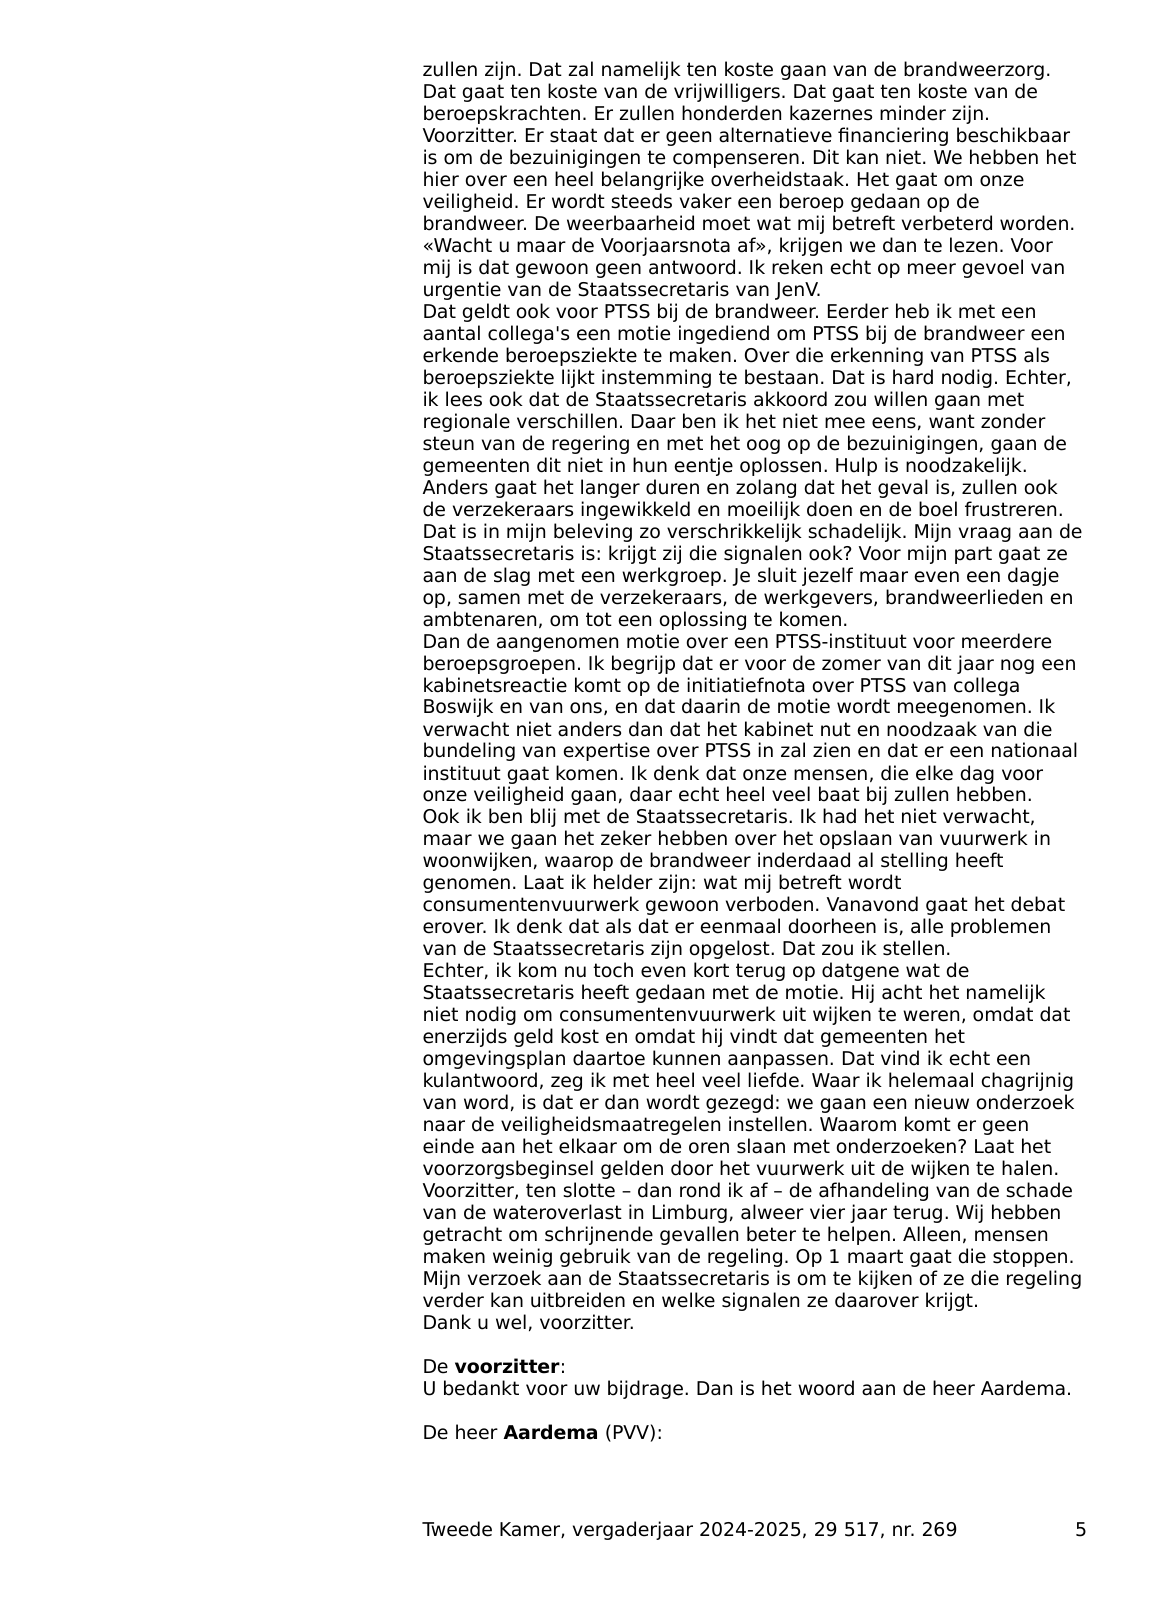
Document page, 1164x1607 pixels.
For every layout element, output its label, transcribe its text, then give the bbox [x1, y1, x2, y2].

text De heer Aardema (PVV): [422, 1422, 1087, 1444]
text Voorzitter, ten slotte – dan rond ik af – de afhandeling van de schade van de wateroverlast in Limburg, alweer vier jaar terug. Wij hebben getracht om schrijnende gevallen beter te helpen. Alleen, mensen maken weinig gebruik van de regeling. Op 1 maart gaat die stoppen. Mijn verzoek aan de Staatssecretaris is om te kijken of ze die regeling verder kan uitbreiden en welke signalen ze daarover krijgt. [422, 1180, 1087, 1312]
text Ook ik ben blij met de Staatssecretaris. Ik had het niet verwacht, maar we gaan het zeker hebben over het opslaan van vuurwerk in woonwijken, waarop de brandweer inderdaad al stelling heeft genomen. Laat ik helder zijn: wat mij betreft wordt consumentenvuurwerk gewoon verboden. Vanavond gaat het debat erover. Ik denk dat als dat er eenmaal doorheen is, alle problemen van de Staatssecretaris zijn opgelost. Dat zou ik stellen. [422, 806, 1087, 960]
text U bedankt voor uw bijdrage. Dan is het woord aan de heer Aardema. [422, 1378, 1087, 1400]
text Dank u wel, voorzitter. [422, 1312, 1087, 1334]
text De voorzitter: [422, 1356, 1087, 1378]
text Echter, ik kom nu toch even kort terug op datgene wat de Staatssecretaris heeft gedaan met de motie. Hij acht het namelijk niet nodig om consumentenvuurwerk uit wijken te weren, omdat dat enerzijds geld kost en omdat hij vindt dat gemeenten het omgevingsplan daartoe kunnen aanpassen. Dat vind ik echt een kulantwoord, zeg ik met heel veel liefde. Waar ik helemaal chagrijnig van word, is dat er dan wordt gezegd: we gaan een nieuw onderzoek naar de veiligheidsmaatregelen instellen. Waarom komt er geen einde aan het elkaar om de oren slaan met onderzoeken? Laat het voorzorgsbeginsel gelden door het vuurwerk uit de wijken te halen. [422, 960, 1087, 1180]
text Dan de aangenomen motie over een PTSS-instituut voor meerdere beroepsgroepen. Ik begrijp dat er voor de zomer van dit jaar nog een kabinetsreactie komt op de initiatiefnota over PTSS van collega Boswijk en van ons, en dat daarin de motie wordt meegenomen. Ik verwacht niet anders dan dat het kabinet nut en noodzaak van die bundeling van expertise over PTSS in zal zien en dat er een nationaal instituut gaat komen. Ik denk dat onze mensen, die elke dag voor onze veiligheid gaan, daar echt heel veel baat bij zullen hebben. [422, 631, 1087, 806]
text Voorzitter. Er staat dat er geen alternatieve financiering beschikbaar is om de bezuinigingen te compenseren. Dit kan niet. We hebben het hier over een heel belangrijke overheidstaak. Het gaat om onze veiligheid. Er wordt steeds vaker een beroep gedaan op de brandweer. De weerbaarheid moet wat mij betreft verbeterd worden. «Wacht u maar de Voorjaarsnota af», krijgen we dan te lezen. Voor mij is dat gewoon geen antwoord. Ik reken echt op meer gevoel van urgentie van de Staatssecretaris van JenV. [422, 125, 1087, 301]
text Dat geldt ook voor PTSS bij de brandweer. Eerder heb ik met een aantal collega's een motie ingediend om PTSS bij de brandweer een erkende beroepsziekte te maken. Over die erkenning van PTSS als beroepsziekte lijkt instemming te bestaan. Dat is hard nodig. Echter, ik lees ook dat de Staatssecretaris akkoord zou willen gaan met regionale verschillen. Daar ben ik het niet mee eens, want zonder steun van de regering en met het oog op de bezuinigingen, gaan de gemeenten dit niet in hun eentje oplossen. Hulp is noodzakelijk. Anders gaat het langer duren en zolang dat het geval is, zullen ook de verzekeraars ingewikkeld en moeilijk doen en de boel frustreren. Dat is in mijn beleving zo verschrikkelijk schadelijk. Mijn vraag aan de Staatssecretaris is: krijgt zij die signalen ook? Voor mijn part gaat ze aan de slag met een werkgroep. Je sluit jezelf maar even een dagje op, samen met de verzekeraars, de werkgevers, brandweerlieden en ambtenaren, om tot een oplossing te komen. [422, 301, 1087, 631]
text zullen zijn. Dat zal namelijk ten koste gaan van de brandweerzorg. Dat gaat ten koste van de vrijwilligers. Dat gaat ten koste van de beroepskrachten. Er zullen honderden kazernes minder zijn. [422, 59, 1087, 125]
